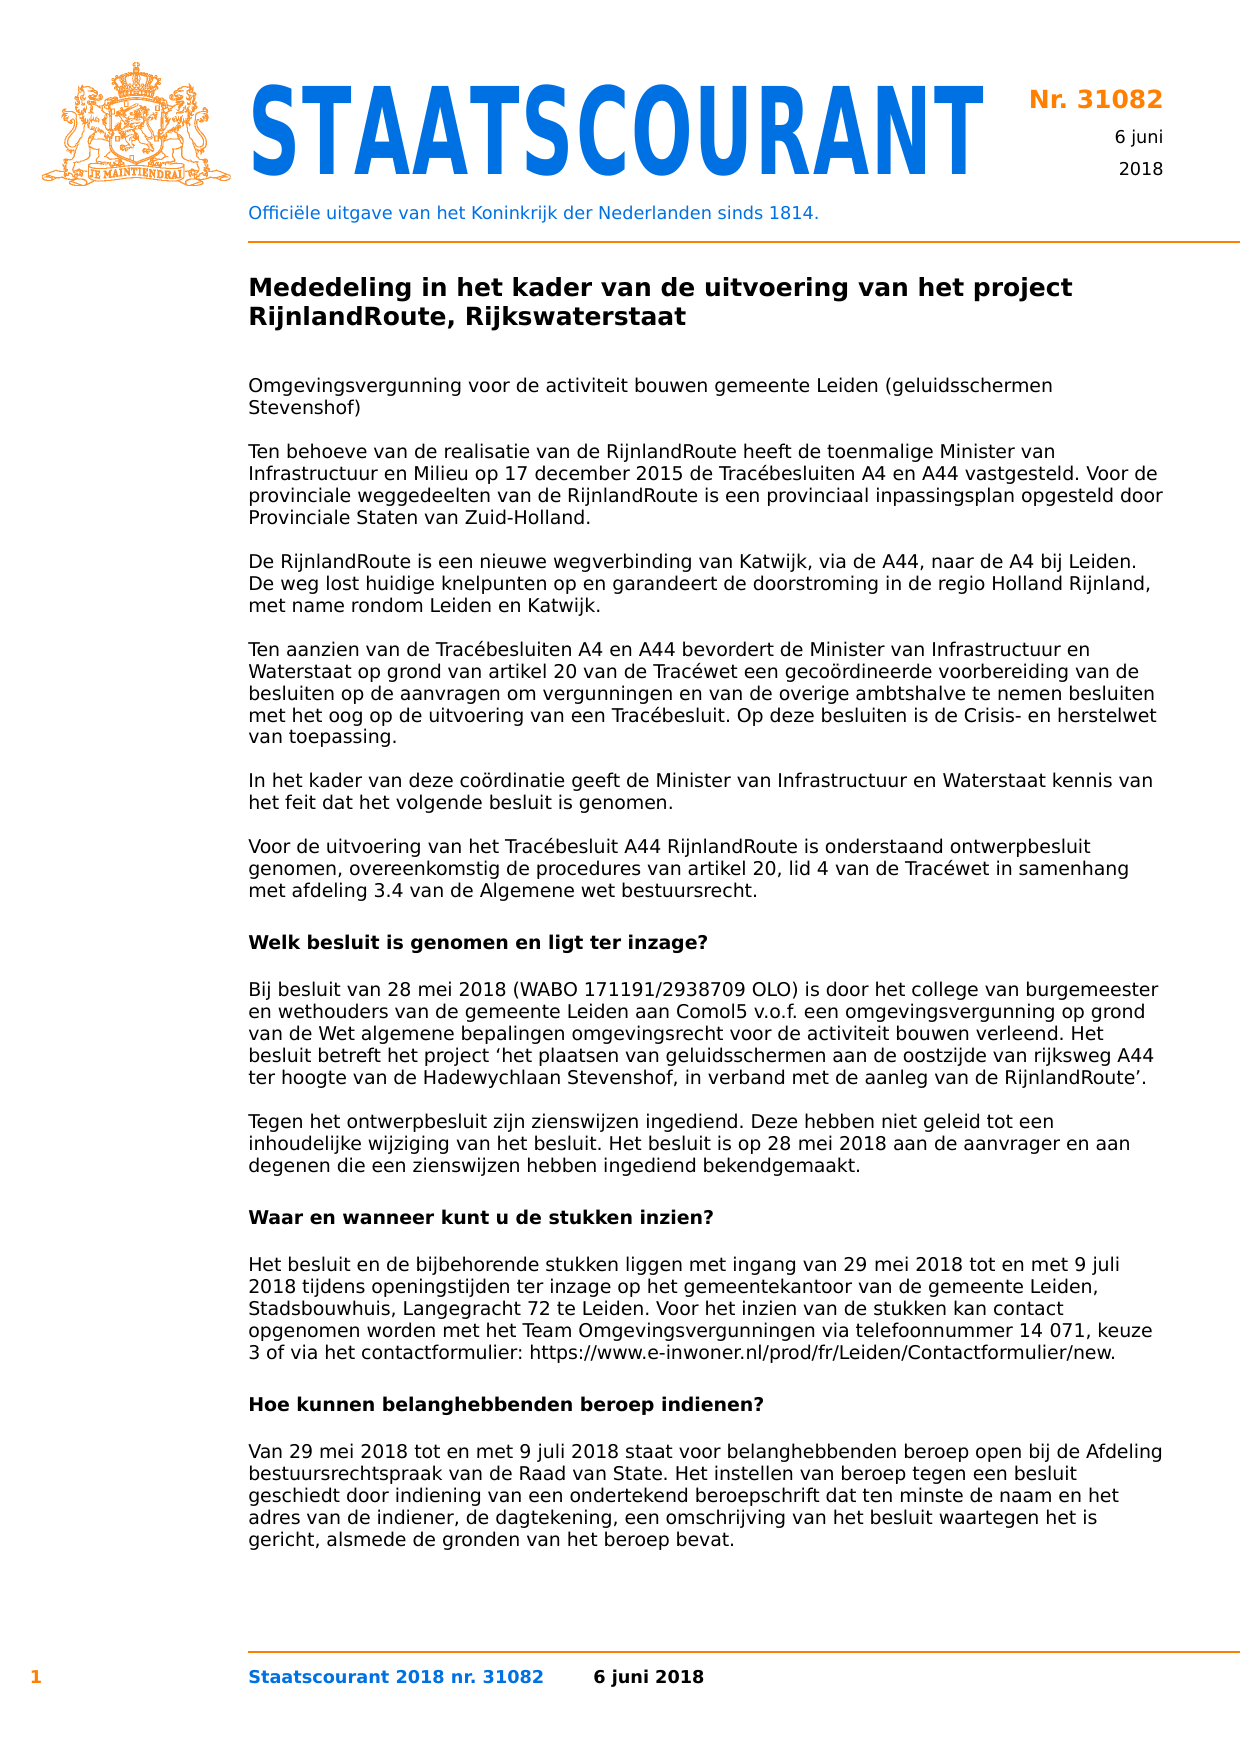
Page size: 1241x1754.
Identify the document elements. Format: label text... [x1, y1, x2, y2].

text Omgevingsvergunning voor de activiteit bouwen gemeente Leiden (geluidsschermen Stevenshof) [248, 375, 1163, 419]
table_header [25, 62, 248, 241]
text Van 29 mei 2018 tot en met 9 juli 2018 staat voor belanghebbenden beroep open bij de Afdeling bestuursrechtspraak van de Raad van State. Het instellen van beroep tegen een besluit geschiedt door indiening van een ondertekend beroepschrift dat ten minste de naam en het adres van de indiener, de dagtekening, een omschrijving van het besluit waartegen het is gericht, alsmede de gronden van het beroep bevat. [248, 1441, 1163, 1551]
subtitle Hoe kunnen belanghebbenden beroep indienen? [248, 1394, 1163, 1416]
text Voor de uitvoering van het Tracébesluit A44 RijnlandRoute is onderstaand ontwerpbesluit genomen, overeenkomstig de procedures van artikel 20, lid 4 van de Tracéwet in samenhang met afdeling 3.4 van de Algemene wet bestuursrecht. [248, 836, 1163, 902]
text Het besluit en de bijbehorende stukken liggen met ingang van 29 mei 2018 tot en met 9 juli 2018 tijdens openingstijden ter inzage op het gemeentekantoor van de gemeente Leiden, Stadsbouwhuis, Langegracht 72 te Leiden. Voor het inzien van de stukken kan contact opgenomen worden met het Team Omgevingsvergunningen via telefoonnummer 14 071, keuze 3 of via het contactformulier: https://www.e-inwoner.nl/prod/fr/Leiden/Contactformulier/new. [248, 1254, 1163, 1364]
text In het kader van deze coördinatie geeft de Minister van Infrastructuur en Waterstaat kennis van het feit dat het volgende besluit is genomen. [248, 770, 1163, 814]
table_cell Officiële uitgave van het Koninkrijk der Nederlanden sinds 1814. [248, 203, 1240, 241]
picture [41, 62, 231, 186]
subtitle Mededeling in het kader van de uitvoering van het project RijnlandRoute, Rijkswaterstaat [248, 273, 1163, 331]
text Bij besluit van 28 mei 2018 (WABO 171191/2938709 OLO) is door het college van burgemeester en wethouders van de gemeente Leiden aan Comol5 v.o.f. een omgevingsvergunning op grond van de Wet algemene bepalingen omgevingsrecht voor de activiteit bouwen verleend. Het besluit betreft het project ‘het plaatsen van geluidsschermen aan de oostzijde van rijksweg A44 ter hoogte van de Hadewychlaan Stevenshof, in verband met de aanleg van de RijnlandRoute’. [248, 979, 1163, 1089]
table_header STAATSCOURANT [248, 62, 998, 203]
table_cell 2018 [998, 153, 1240, 203]
text Ten aanzien van de Tracébesluiten A4 en A44 bevordert de Minister van Infrastructuur en Waterstaat op grond van artikel 20 van de Tracéwet een gecoördineerde voorbereiding van de besluiten op de aanvragen om vergunningen en van de overige ambtshalve te nemen besluiten met het oog op de uitvoering van een Tracébesluit. Op deze besluiten is de Crisis- en herstelwet van toepassing. [248, 638, 1163, 748]
subtitle Waar en wanneer kunt u de stukken inzien? [248, 1207, 1163, 1229]
table_header Nr. 31082 [998, 62, 1240, 121]
subtitle Welk besluit is genomen en ligt ter inzage? [248, 932, 1163, 954]
text De RijnlandRoute is een nieuwe wegverbinding van Katwijk, via de A44, naar de A4 bij Leiden. De weg lost huidige knelpunten op en garandeert de doorstroming in de regio Holland Rijnland, met name rondom Leiden en Katwijk. [248, 551, 1163, 617]
table_cell 6 juni [998, 121, 1240, 153]
text Ten behoeve van de realisatie van de RijnlandRoute heeft de toenmalige Minister van Infrastructuur en Milieu op 17 december 2015 de Tracébesluiten A4 en A44 vastgesteld. Voor de provinciale weggedeelten van de RijnlandRoute is een provinciaal inpassingsplan opgesteld door Provinciale Staten van Zuid-Holland. [248, 441, 1163, 529]
text Tegen het ontwerpbesluit zijn zienswijzen ingediend. Deze hebben niet geleid tot een inhoudelijke wijziging van het besluit. Het besluit is op 28 mei 2018 aan de aanvrager en aan degenen die een zienswijzen hebben ingediend bekendgemaakt. [248, 1111, 1163, 1177]
